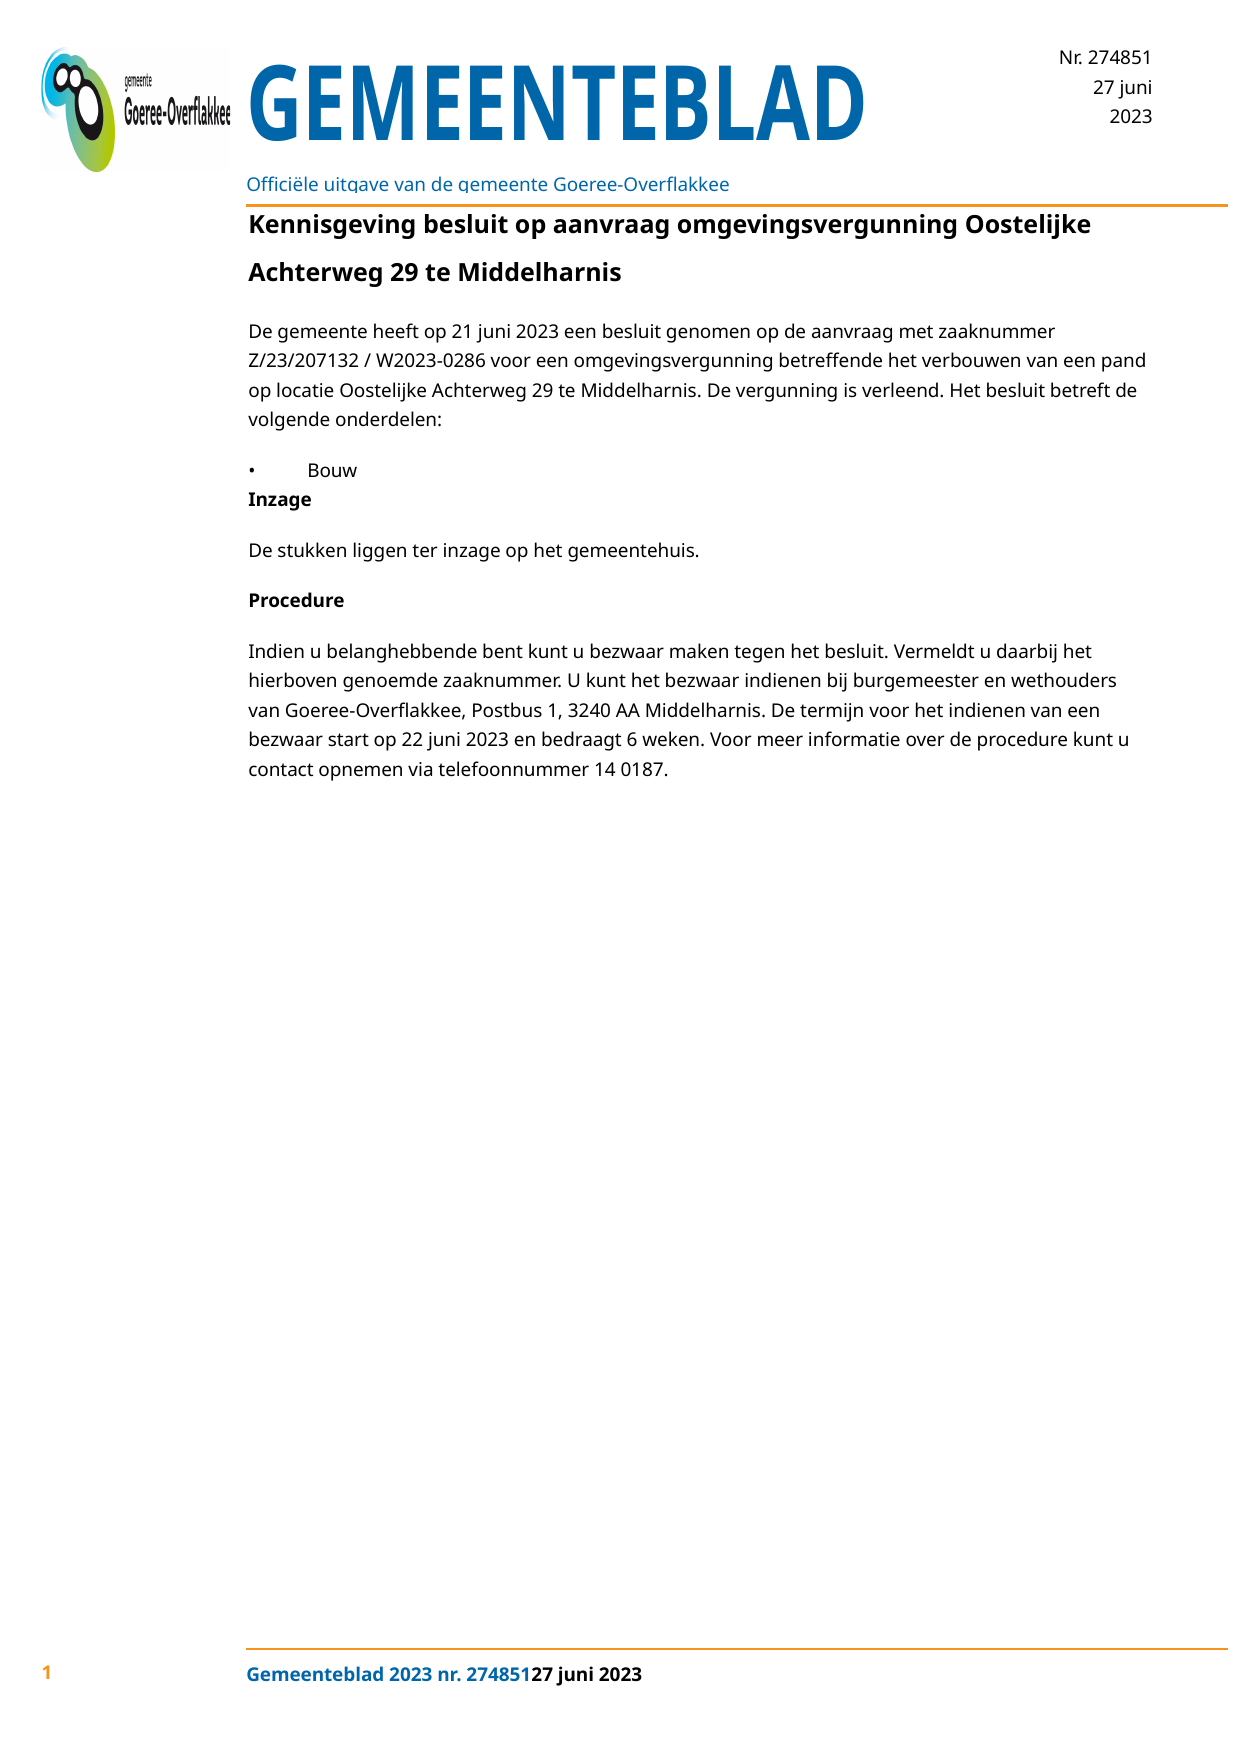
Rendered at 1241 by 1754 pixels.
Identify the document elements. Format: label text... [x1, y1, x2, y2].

text Inzage [248, 487, 1152, 512]
text Kennisgeving besluit op aanvraag omgevingsvergunning Oostelijke Achterweg 29 te Middelharnis [248, 207, 1152, 288]
text De stukken liggen ter inzage op het gemeentehuis. [248, 537, 1152, 563]
picture [41, 47, 231, 172]
text Procedure [248, 587, 1152, 613]
text De gemeente heeft op 21 juni 2023 een besluit genomen op de aanvraag met zaaknummer Z/23/207132 / W2023-0286 voor een omgevingsvergunning betreffende het verbouwen van een pand op locatie Oostelijke Achterweg 29 te Middelharnis. De vergunning is verleend. Het besluit betreft de volgende onderdelen: [248, 318, 1152, 432]
text Indien u belanghebbende bent kunt u bezwaar maken tegen het besluit. Vermeldt u daarbij het hierboven genoemde zaaknummer. U kunt het bezwaar indienen bij burgemeester en wethouders van Goeree-Overflakkee, Postbus 1, 3240 AA Middelharnis. De termijn voor het indienen van een bezwaar start op 22 juni 2023 en bedraagt 6 weken. Voor meer informatie over de procedure kunt u contact opnemen via telefoonnummer 14 0187. [248, 638, 1152, 782]
list Bouw [248, 457, 1152, 483]
